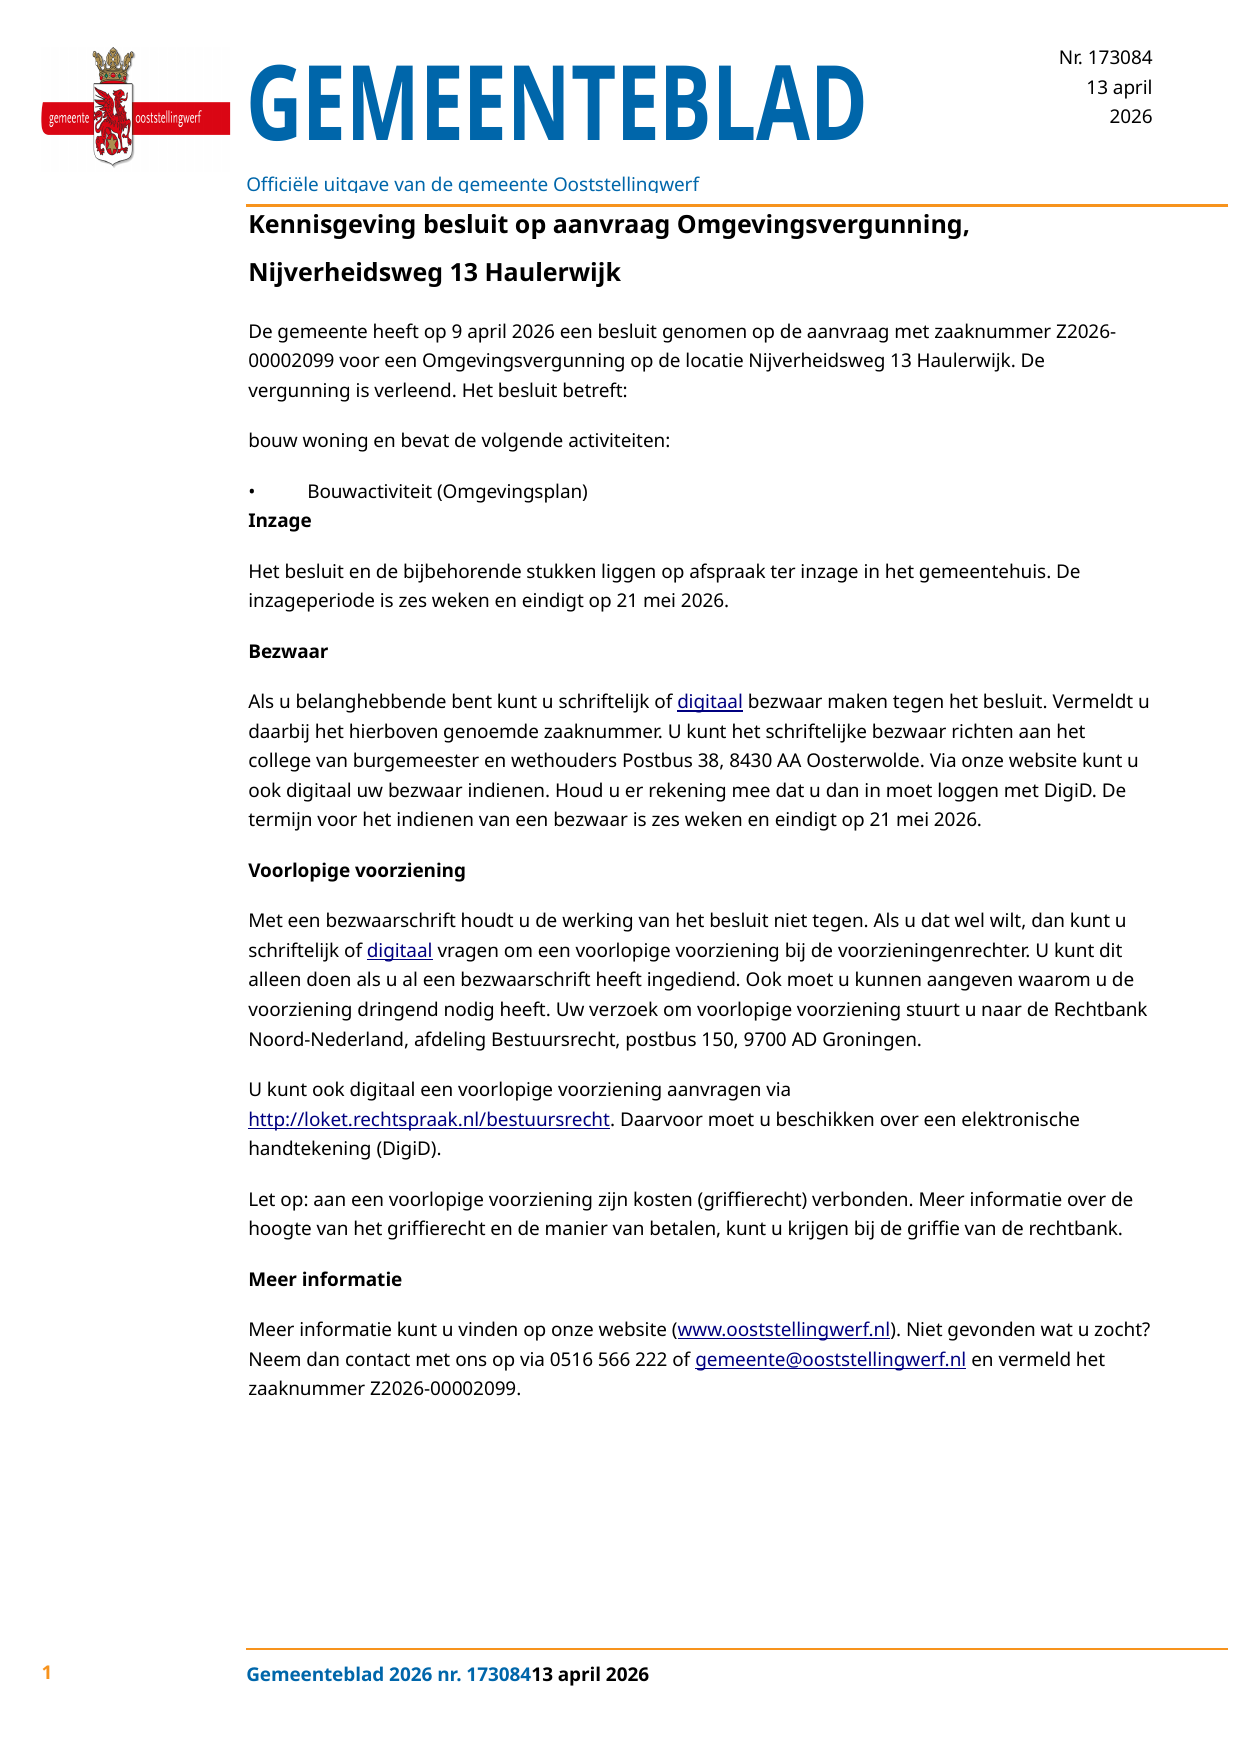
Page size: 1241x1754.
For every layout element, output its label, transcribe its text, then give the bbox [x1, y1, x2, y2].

text Bezwaar [248, 638, 1152, 664]
text De gemeente heeft op 9 april 2026 een besluit genomen op de aanvraag met zaaknummer Z2026-00002099 voor een Omgevingsvergunning op de locatie Nijverheidsweg 13 Haulerwijk. De vergunning is verleend. Het besluit betreft: [248, 318, 1152, 403]
text Inzage [248, 507, 1152, 533]
text Als u belanghebbende bent kunt u schriftelijk of digitaal bezwaar maken tegen het besluit. Vermeldt u daarbij het hierboven genoemde zaaknummer. U kunt het schriftelijke bezwaar richten aan het college van burgemeester en wethouders Postbus 38, 8430 AA Oosterwolde. Via onze website kunt u ook digitaal uw bezwaar indienen. Houd u er rekening mee dat u dan in moet loggen met DigiD. De termijn voor het indienen van een bezwaar is zes weken en eindigt op 21 mei 2026. [248, 688, 1152, 832]
text Meer informatie [248, 1266, 1152, 1292]
text Let op: aan een voorlopige voorziening zijn kosten (griffierecht) verbonden. Meer informatie over de hoogte van het griffierecht en de manier van betalen, kunt u krijgen bij de griffie van de rechtbank. [248, 1186, 1152, 1241]
text Met een bezwaarschrift houdt u de werking van het besluit niet tegen. Als u dat wel wilt, dan kunt u schriftelijk of digitaal vragen om een voorlopige voorziening bij de voorzieningenrechter. U kunt dit alleen doen als u al een bezwaarschrift heeft ingediend. Ook moet u kunnen aangeven waarom u de voorziening dringend nodig heeft. Uw verzoek om voorlopige voorziening stuurt u naar de Rechtbank Noord-Nederland, afdeling Bestuursrecht, postbus 150, 9700 AD Groningen. [248, 907, 1152, 1052]
text bouw woning en bevat de volgende activiteiten: [248, 427, 1152, 453]
picture [41, 47, 231, 172]
text U kunt ook digitaal een voorlopige voorziening aanvragen via http://loket.rechtspraak.nl/bestuursrecht. Daarvoor moet u beschikken over een elektronische handtekening (DigiD). [248, 1076, 1152, 1161]
text Kennisgeving besluit op aanvraag Omgevingsvergunning, Nijverheidsweg 13 Haulerwijk [248, 207, 1152, 288]
text Meer informatie kunt u vinden op onze website (www.ooststellingwerf.nl). Niet gevonden wat u zocht? Neem dan contact met ons op via 0516 566 222 of gemeente@ooststellingwerf.nl en vermeld het zaaknummer Z2026-00002099. [248, 1316, 1152, 1401]
list Bouwactiviteit (Omgevingsplan) [248, 478, 1152, 504]
text Voorlopige voorziening [248, 857, 1152, 883]
text Het besluit en de bijbehorende stukken liggen op afspraak ter inzage in het gemeentehuis. De inzageperiode is zes weken en eindigt op 21 mei 2026. [248, 558, 1152, 613]
